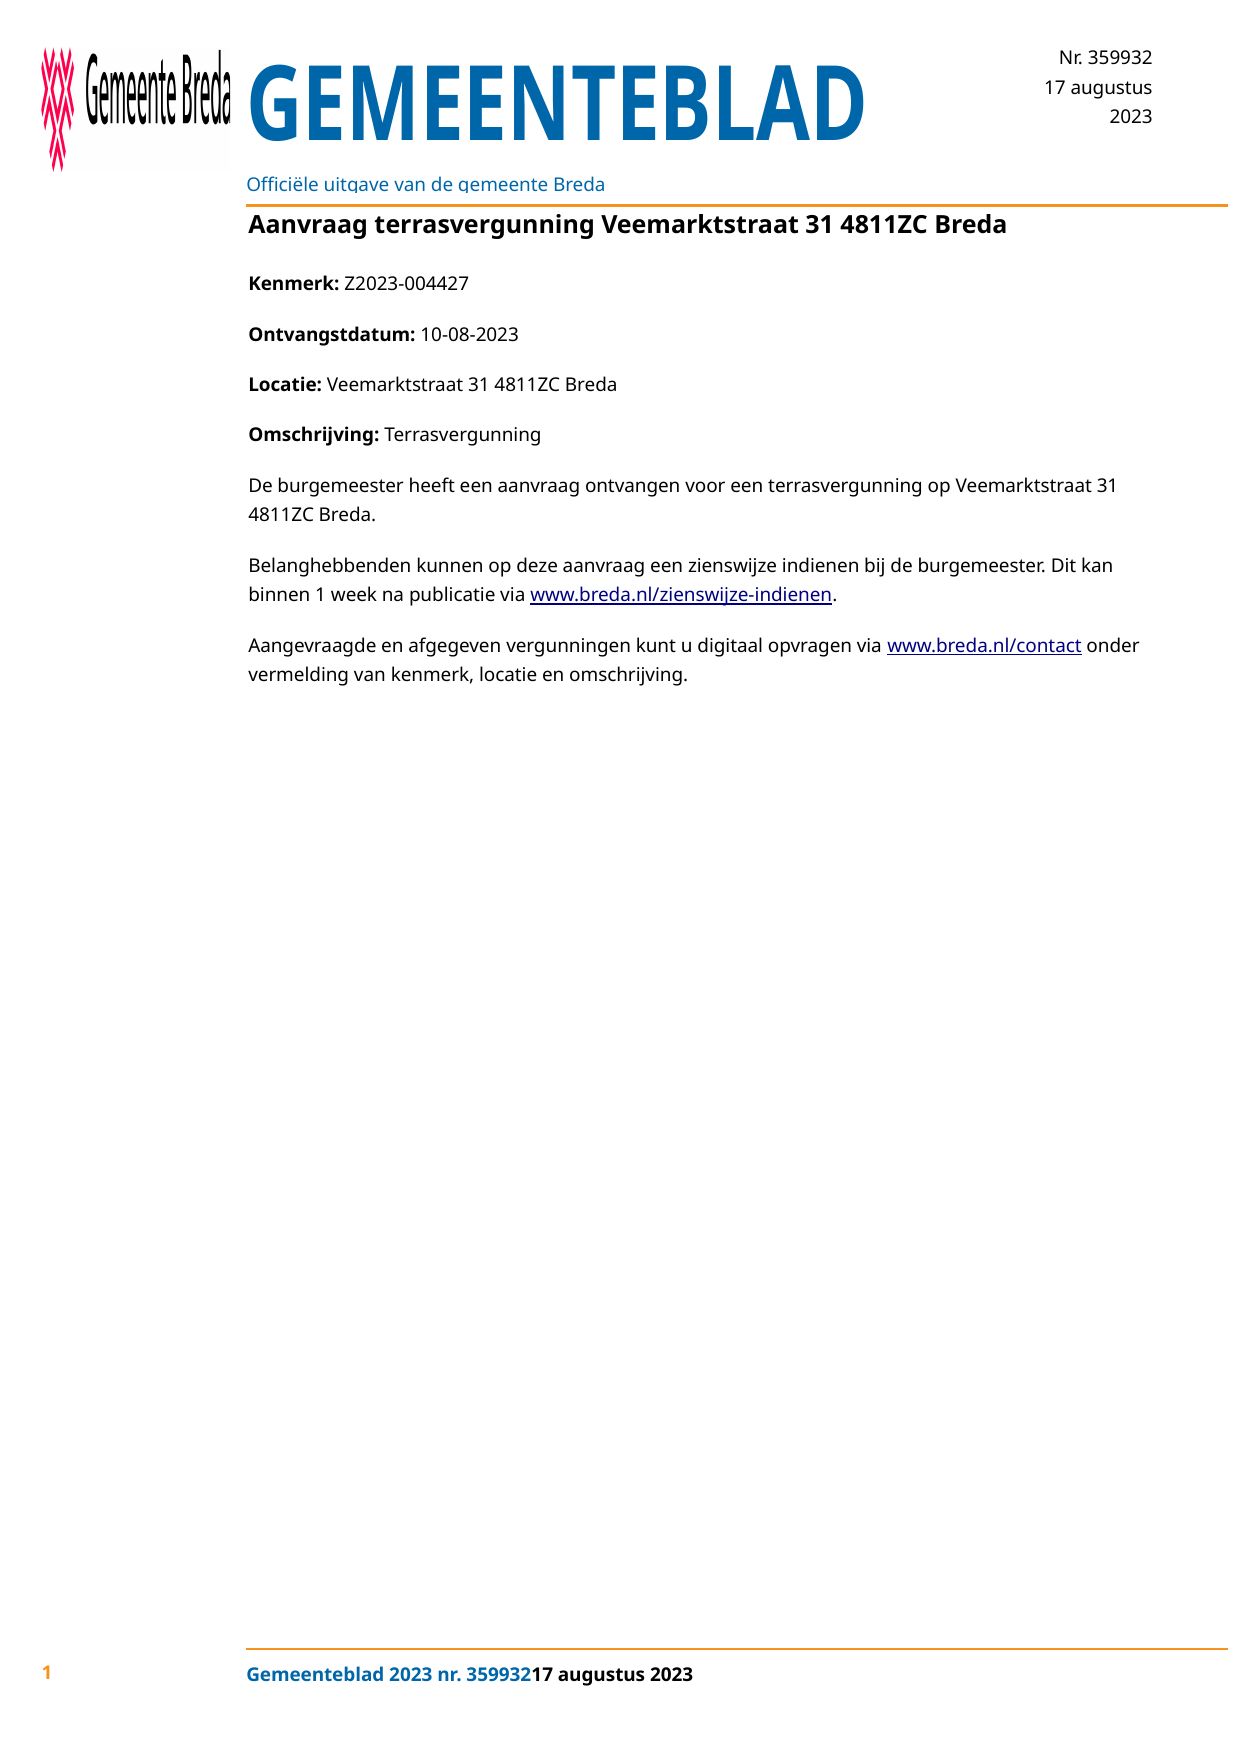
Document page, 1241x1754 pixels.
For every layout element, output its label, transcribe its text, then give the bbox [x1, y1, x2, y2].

text De burgemeester heeft een aanvraag ontvangen voor een terrasvergunning op Veemarktstraat 31 4811ZC Breda. [248, 472, 1152, 527]
text Aangevraagde en afgegeven vergunningen kunt u digitaal opvragen via www.breda.nl/contact onder vermelding van kenmerk, locatie en omschrijving. [248, 632, 1152, 687]
text Belanghebbenden kunnen op deze aanvraag een zienswijze indienen bij de burgemeester. Dit kan binnen 1 week na publicatie via www.breda.nl/zienswijze-indienen. [248, 552, 1152, 607]
text Omschrijving: Terrasvergunning [248, 422, 1152, 447]
text Ontvangstdatum: 10-08-2023 [248, 321, 1152, 346]
picture [41, 47, 231, 172]
text Kenmerk: Z2023-004427 [248, 270, 1152, 296]
text Locatie: Veemarktstraat 31 4811ZC Breda [248, 371, 1152, 397]
text Aanvraag terrasvergunning Veemarktstraat 31 4811ZC Breda [248, 207, 1152, 241]
